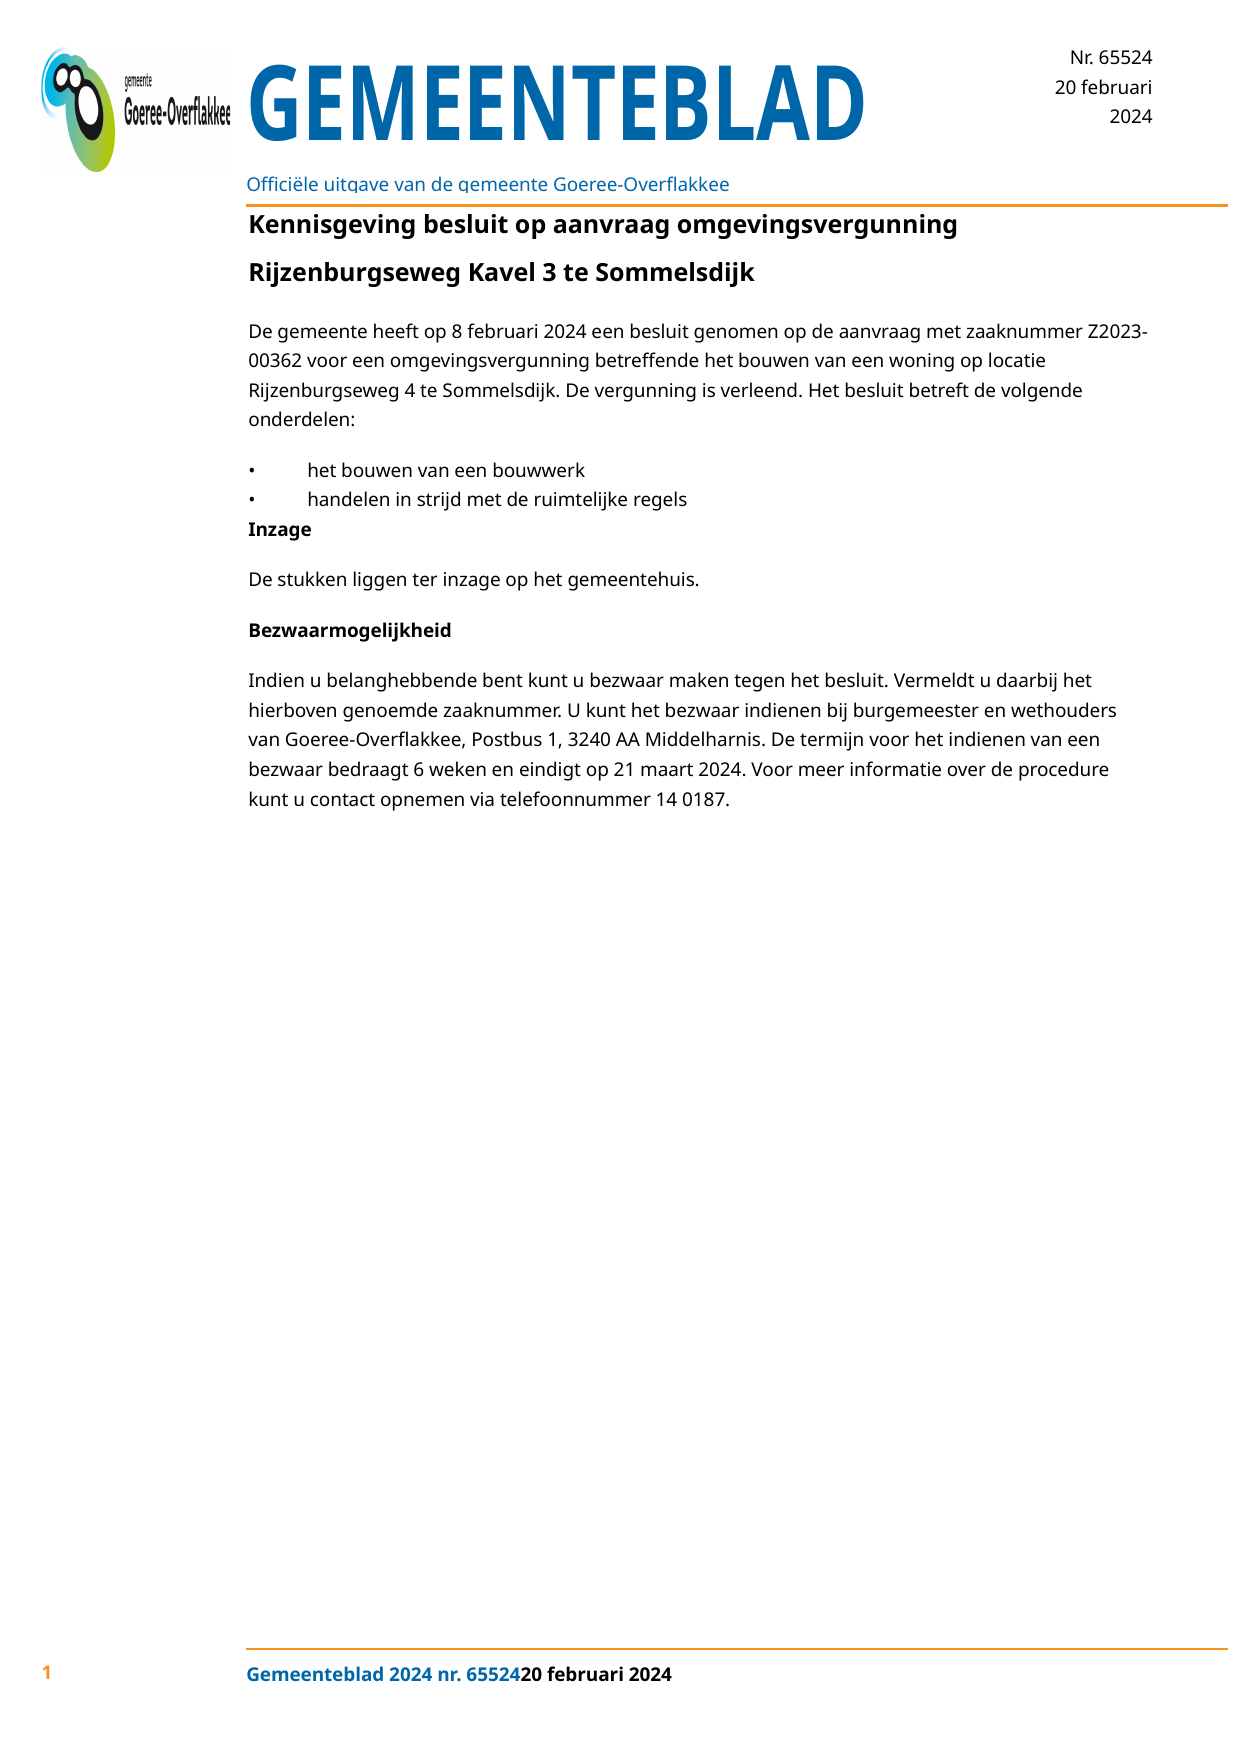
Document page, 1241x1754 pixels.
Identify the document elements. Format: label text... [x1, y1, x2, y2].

picture [41, 47, 231, 172]
text Inzage [248, 516, 1152, 542]
text Indien u belanghebbende bent kunt u bezwaar maken tegen het besluit. Vermeldt u daarbij het hierboven genoemde zaaknummer. U kunt het bezwaar indienen bij burgemeester en wethouders van Goeree-Overflakkee, Postbus 1, 3240 AA Middelharnis. De termijn voor het indienen van een bezwaar bedraagt 6 weken en eindigt op 21 maart 2024. Voor meer informatie over de procedure kunt u contact opnemen via telefoonnummer 14 0187. [248, 667, 1152, 812]
list handelen in strijd met de ruimtelijke regels [248, 487, 1152, 512]
text De gemeente heeft op 8 februari 2024 een besluit genomen op de aanvraag met zaaknummer Z2023-00362 voor een omgevingsvergunning betreffende het bouwen van een woning op locatie Rijzenburgseweg 4 te Sommelsdijk. De vergunning is verleend. Het besluit betreft de volgende onderdelen: [248, 318, 1152, 432]
text De stukken liggen ter inzage op het gemeentehuis. [248, 567, 1152, 592]
list het bouwen van een bouwwerk [248, 457, 1152, 483]
text Kennisgeving besluit op aanvraag omgevingsvergunning Rijzenburgseweg Kavel 3 te Sommelsdijk [248, 207, 1152, 288]
text Bezwaarmogelijkheid [248, 617, 1152, 643]
